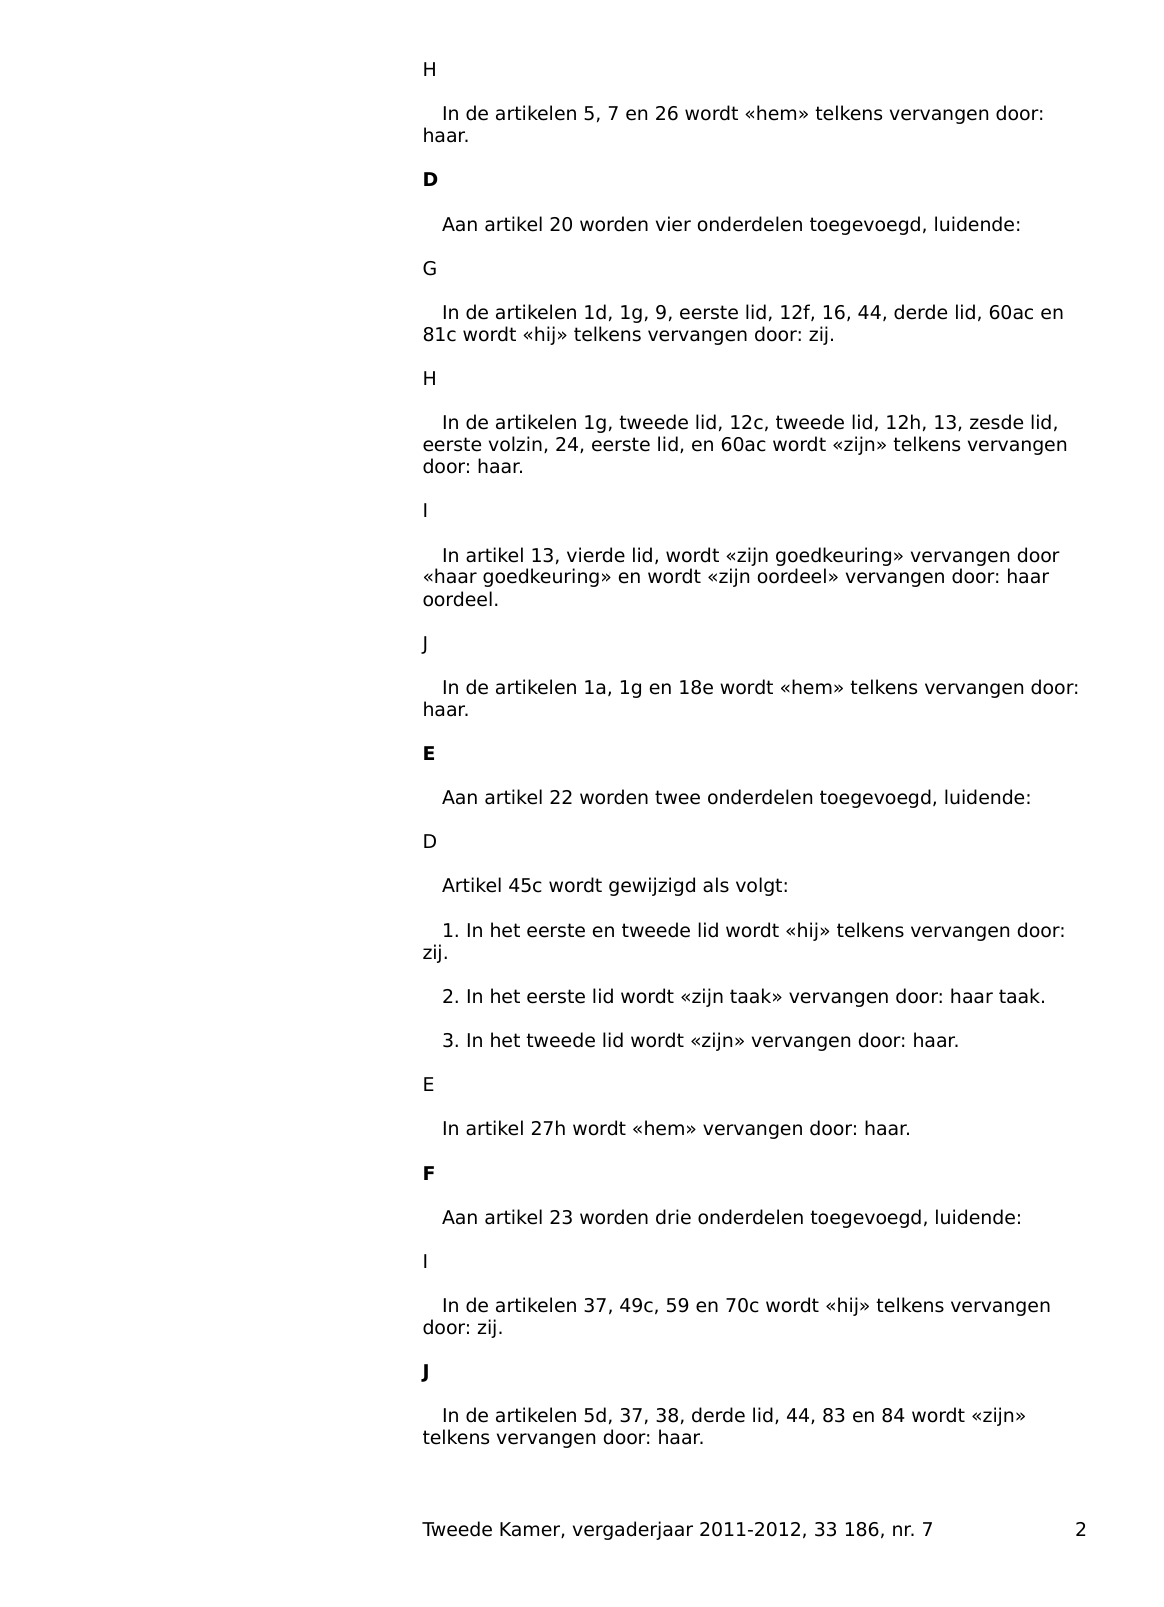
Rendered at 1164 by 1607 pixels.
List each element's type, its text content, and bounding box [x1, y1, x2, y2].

subtitle H [422, 59, 1087, 81]
subtitle E [422, 1074, 1087, 1096]
text In de artikelen 37, 49c, 59 en 70c wordt «hij» telkens vervangen door: zij. [422, 1295, 1087, 1339]
text Aan artikel 22 worden twee onderdelen toegevoegd, luidende: [422, 787, 1087, 809]
text In de artikelen 1a, 1g en 18e wordt «hem» telkens vervangen door: haar. [422, 677, 1087, 721]
subtitle J [422, 1361, 1087, 1383]
text Aan artikel 20 worden vier onderdelen toegevoegd, luidende: [422, 213, 1087, 236]
subtitle J [422, 633, 1087, 654]
text In de artikelen 5d, 37, 38, derde lid, 44, 83 en 84 wordt «zijn» telkens vervangen door: haar. [422, 1405, 1087, 1449]
subtitle D [422, 169, 1087, 191]
text In artikel 13, vierde lid, wordt «zijn goedkeuring» vervangen door «haar goedkeuring» en wordt «zijn oordeel» vervangen door: haar oordeel. [422, 544, 1087, 610]
subtitle D [422, 831, 1087, 853]
text In de artikelen 1d, 1g, 9, eerste lid, 12f, 16, 44, derde lid, 60ac en 81c wordt «hij» telkens vervangen door: zij. [422, 302, 1087, 346]
text 1. In het eerste en tweede lid wordt «hij» telkens vervangen door: zij. [422, 919, 1087, 963]
subtitle E [422, 743, 1087, 765]
text 3. In het tweede lid wordt «zijn» vervangen door: haar. [422, 1030, 1087, 1052]
text In de artikelen 1g, tweede lid, 12c, tweede lid, 12h, 13, zesde lid, eerste volzin, 24, eerste lid, en 60ac wordt «zijn» telkens vervangen door: haar. [422, 412, 1087, 478]
text In artikel 27h wordt «hem» vervangen door: haar. [422, 1118, 1087, 1140]
text In de artikelen 5, 7 en 26 wordt «hem» telkens vervangen door: haar. [422, 103, 1087, 147]
text Artikel 45c wordt gewijzigd als volgt: [422, 875, 1087, 897]
subtitle I [422, 500, 1087, 522]
subtitle F [422, 1162, 1087, 1184]
subtitle I [422, 1251, 1087, 1273]
text Aan artikel 23 worden drie onderdelen toegevoegd, luidende: [422, 1207, 1087, 1228]
text 2. In het eerste lid wordt «zijn taak» vervangen door: haar taak. [422, 986, 1087, 1008]
subtitle H [422, 368, 1087, 390]
subtitle G [422, 258, 1087, 280]
